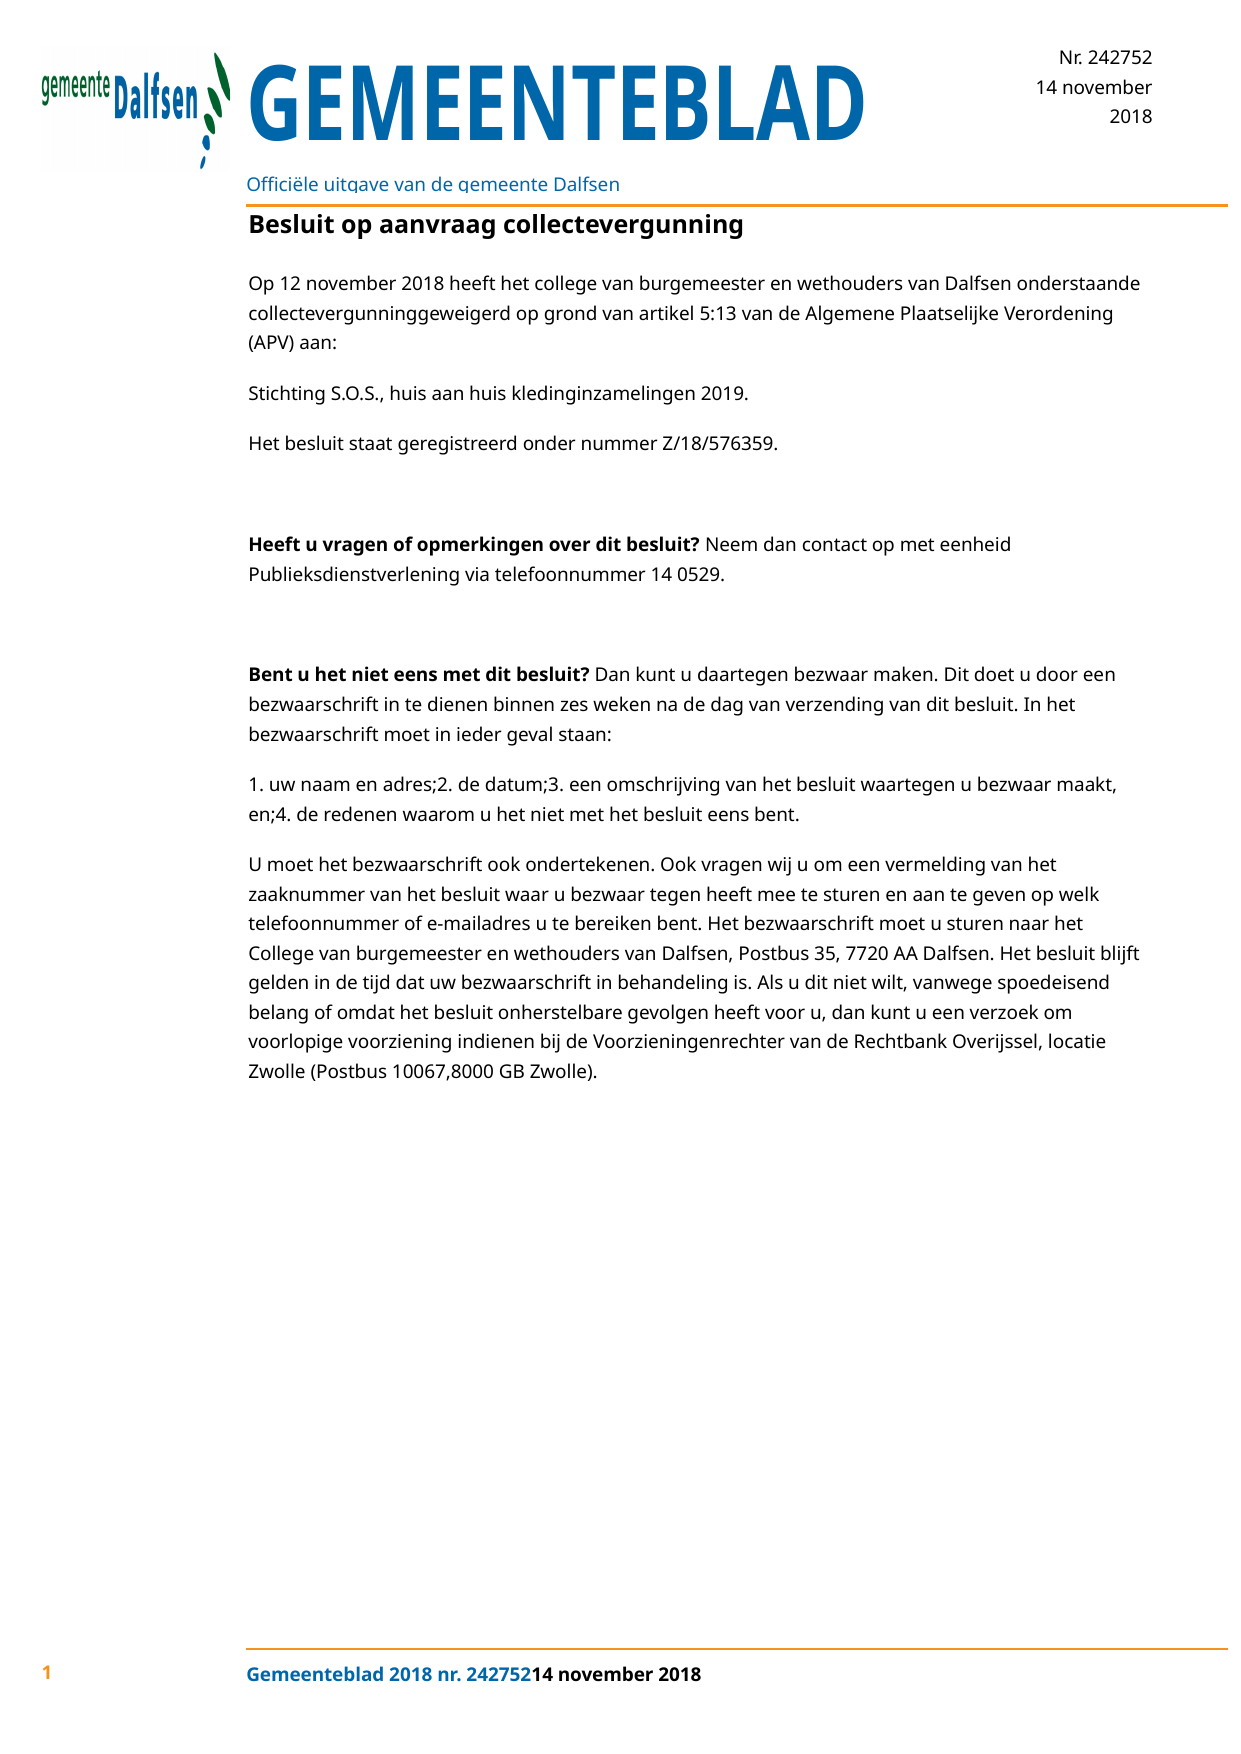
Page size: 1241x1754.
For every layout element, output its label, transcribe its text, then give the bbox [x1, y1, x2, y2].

text Besluit op aanvraag collectevergunning [248, 207, 1152, 241]
text 1. uw naam en adres;2. de datum;3. een omschrijving van het besluit waartegen u bezwaar maakt, en;4. de redenen waarom u het niet met het besluit eens bent. [248, 771, 1152, 826]
text Heeft u vragen of opmerkingen over dit besluit? Neem dan contact op met eenheid Publieksdienstverlening via telefoonnummer 14 0529. [248, 531, 1152, 586]
text U moet het bezwaarschrift ook ondertekenen. Ook vragen wij u om een vermelding van het zaaknummer van het besluit waar u bezwaar tegen heeft mee te sturen en aan te geven op welk telefoonnummer of e-mailadres u te bereiken bent. Het bezwaarschrift moet u sturen naar het College van burgemeester en wethouders van Dalfsen, Postbus 35, 7720 AA Dalfsen. Het besluit blijft gelden in de tijd dat uw bezwaarschrift in behandeling is. Als u dit niet wilt, vanwege spoedeisend belang of omdat het besluit onherstelbare gevolgen heeft voor u, dan kunt u een verzoek om voorlopige voorziening indienen bij de Voorzieningenrechter van de Rechtbank Overijssel, locatie Zwolle (Postbus 10067,8000 GB Zwolle). [248, 851, 1152, 1084]
text Bent u het niet eens met dit besluit? Dan kunt u daartegen bezwaar maken. Dit doet u door een bezwaarschrift in te dienen binnen zes weken na de dag van verzending van dit besluit. In het bezwaarschrift moet in ieder geval staan: [248, 662, 1152, 746]
text Het besluit staat geregistreerd onder nummer Z/18/576359. [248, 430, 1152, 456]
text Stichting S.O.S., huis aan huis kledinginzamelingen 2019. [248, 380, 1152, 406]
picture [41, 47, 231, 172]
text Op 12 november 2018 heeft het college van burgemeester en wethouders van Dalfsen onderstaande collectevergunninggeweigerd op grond van artikel 5:13 van de Algemene Plaatselijke Verordening (APV) aan: [248, 270, 1152, 355]
